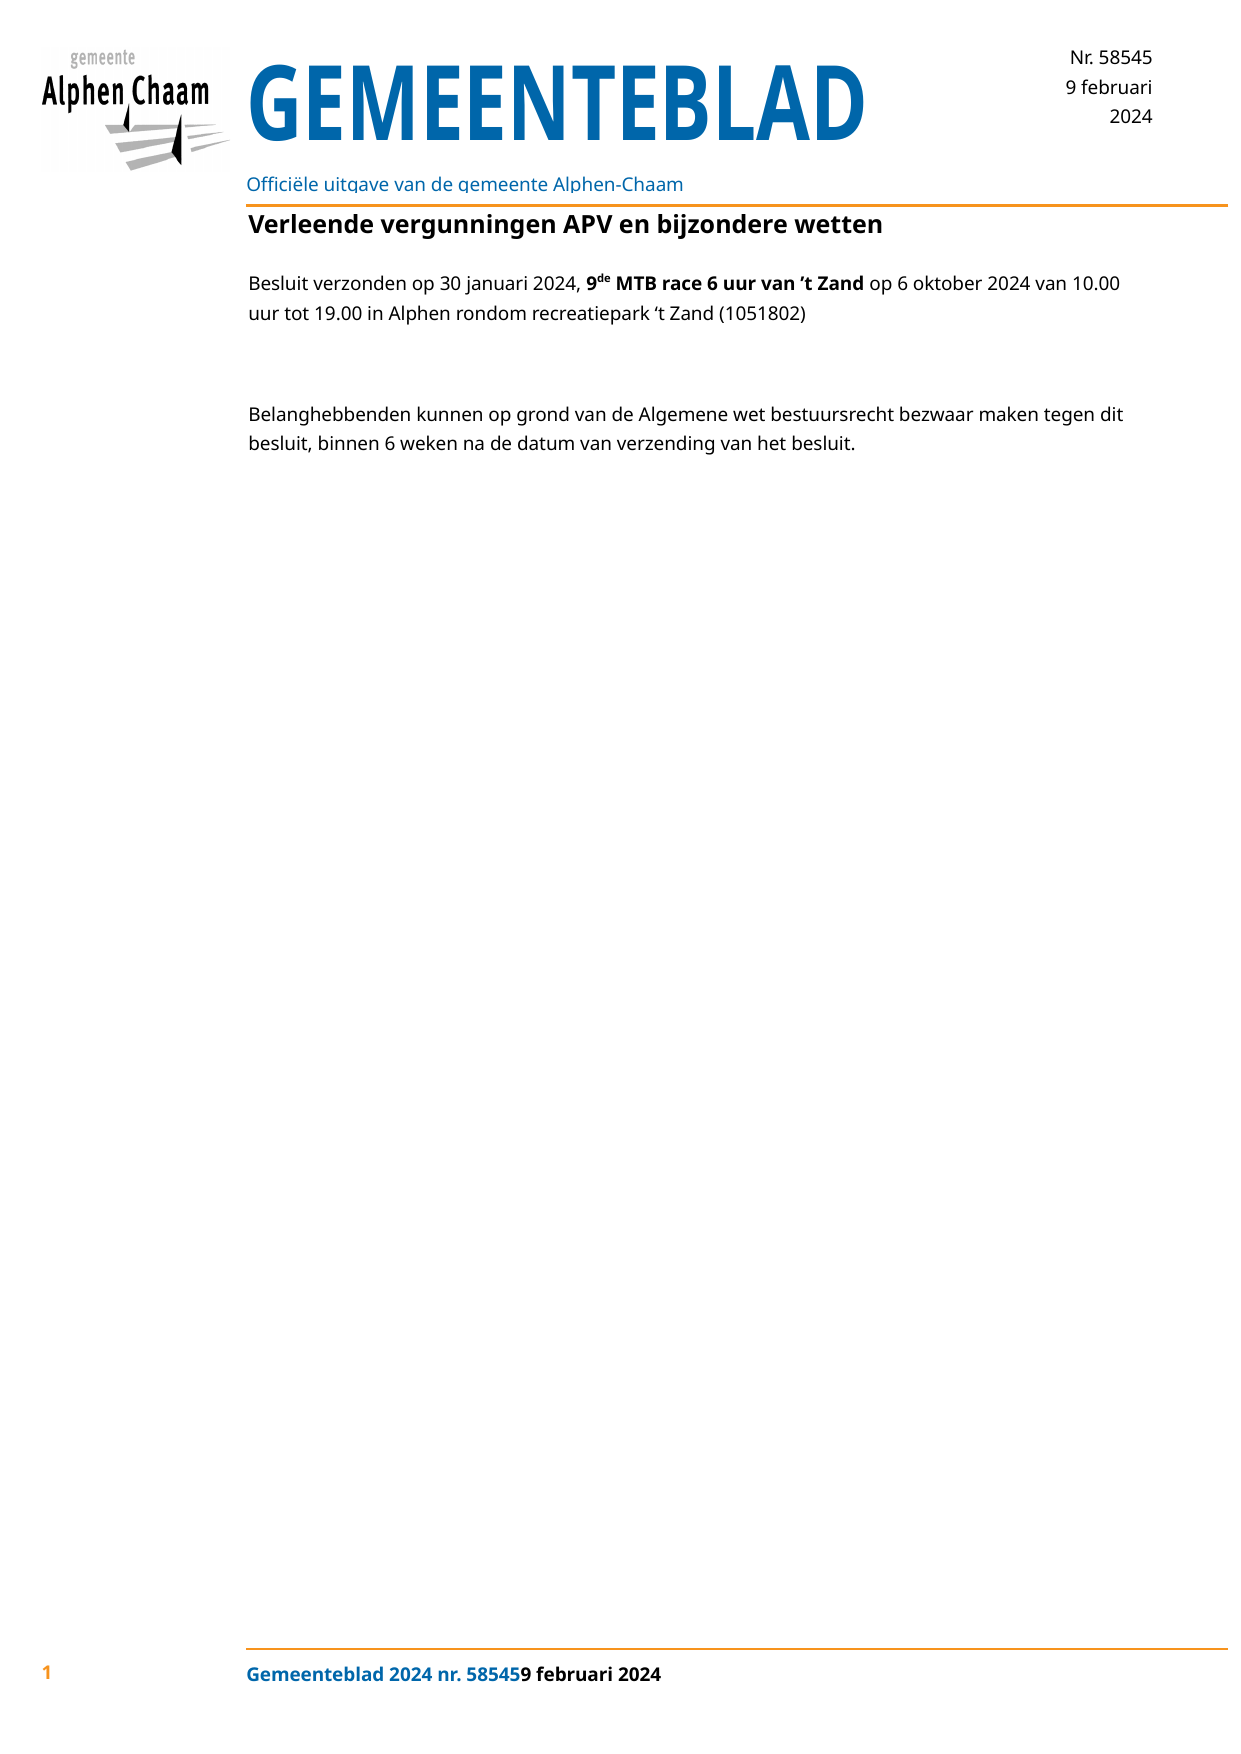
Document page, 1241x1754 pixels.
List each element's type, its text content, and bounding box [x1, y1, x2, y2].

text Belanghebbenden kunnen op grond van de Algemene wet bestuursrecht bezwaar maken tegen dit besluit, binnen 6 weken na de datum van verzending van het besluit. [248, 401, 1152, 456]
picture [41, 47, 231, 172]
text Besluit verzonden op 30 januari 2024, 9de MTB race 6 uur van ’t Zand op 6 oktober 2024 van 10.00 uur tot 19.00 in Alphen rondom recreatiepark ‘t Zand (1051802) [248, 270, 1152, 326]
text Verleende vergunningen APV en bijzondere wetten [248, 207, 1152, 241]
